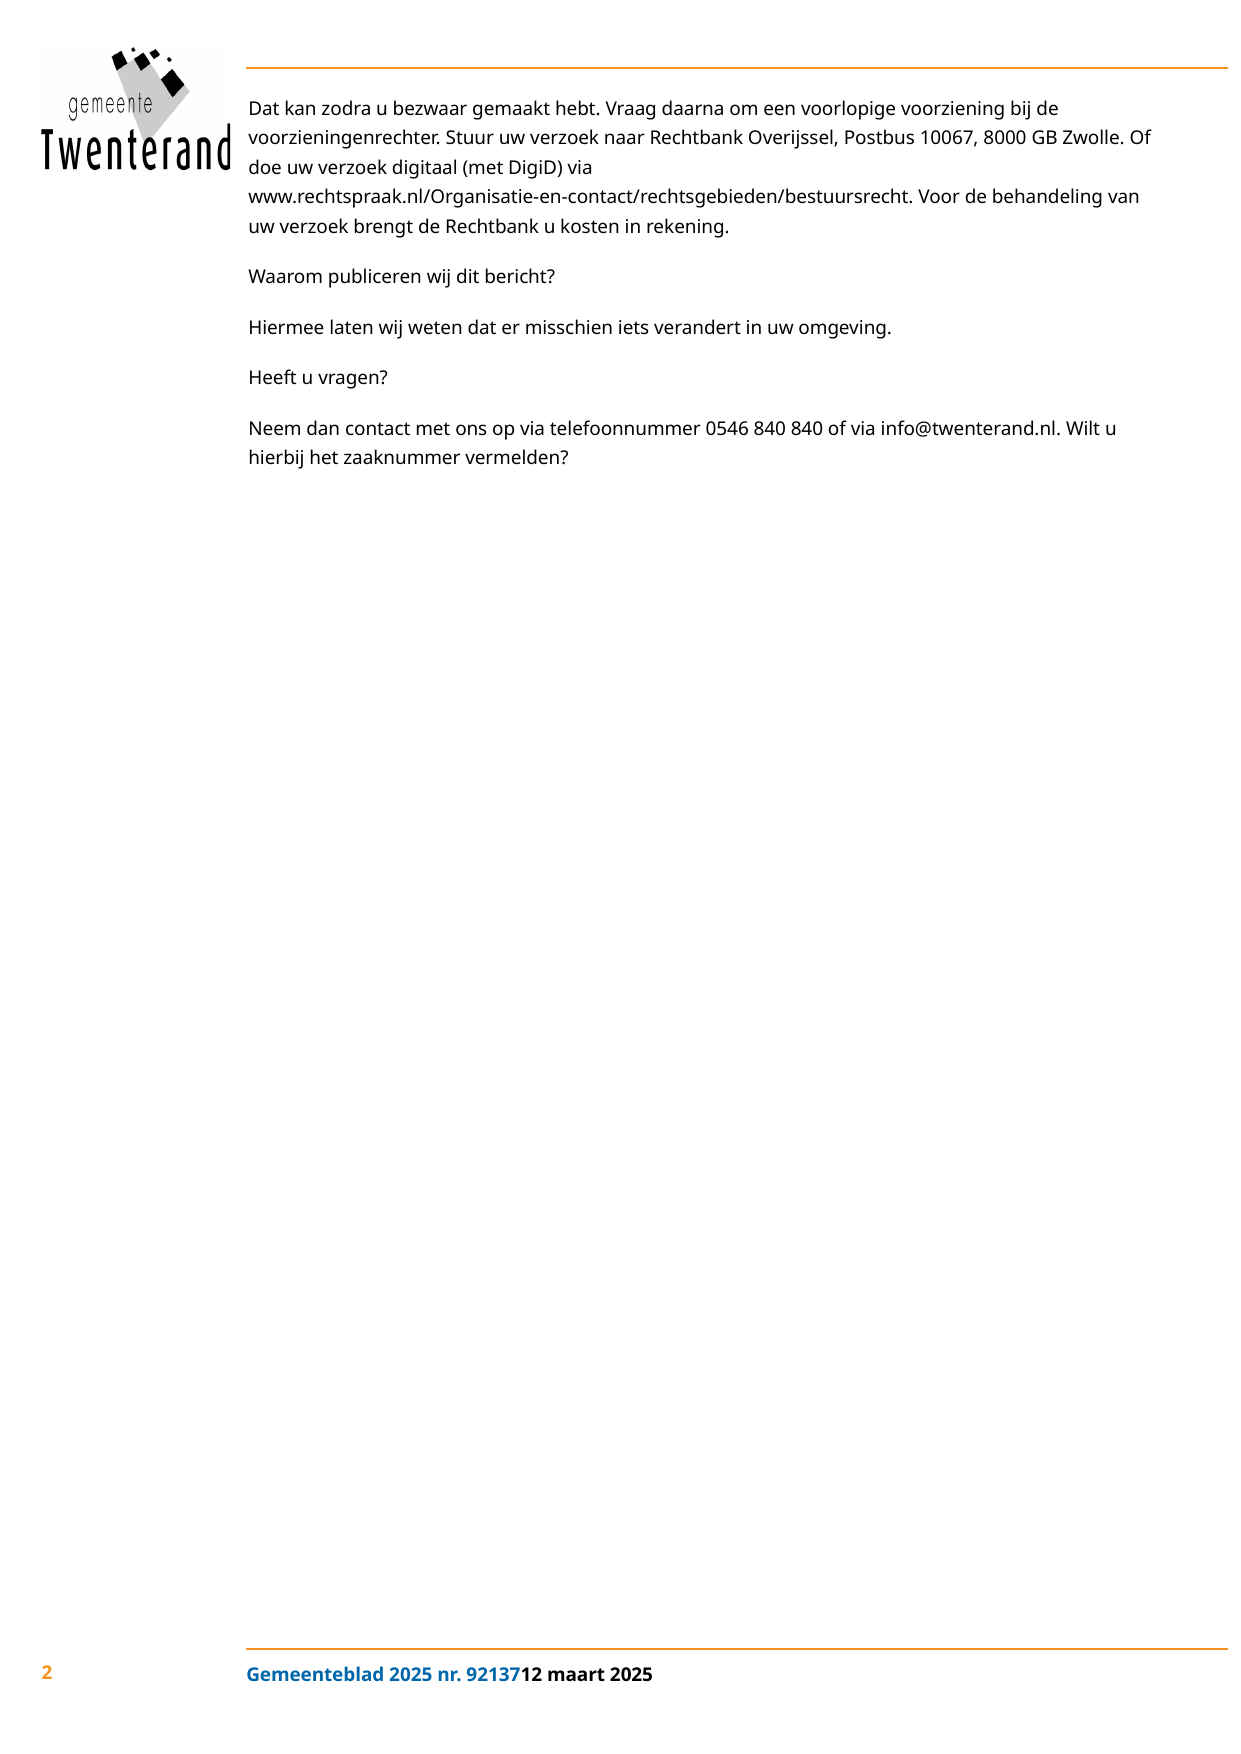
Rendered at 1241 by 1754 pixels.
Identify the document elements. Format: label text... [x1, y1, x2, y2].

text Waarom publiceren wij dit bericht? [248, 263, 1152, 289]
text Hiermee laten wij weten dat er misschien iets verandert in uw omgeving. [248, 314, 1152, 340]
text Dat kan zodra u bezwaar gemaakt hebt. Vraag daarna om een voorlopige voorziening bij de voorzieningenrechter. Stuur uw verzoek naar Rechtbank Overijssel, Postbus 10067, 8000 GB Zwolle. Of doe uw verzoek digitaal (met DigiD) via www.rechtspraak.nl/Organisatie-en-contact/rechtsgebieden/bestuursrecht. Voor de behandeling van uw verzoek brengt de Rechtbank u kosten in rekening. [248, 95, 1152, 239]
text Neem dan contact met ons op via telefoonnummer 0546 840 840 of via info@twenterand.nl. Wilt u hierbij het zaaknummer vermelden? [248, 415, 1152, 470]
picture [41, 47, 231, 172]
text Heeft u vragen? [248, 364, 1152, 390]
